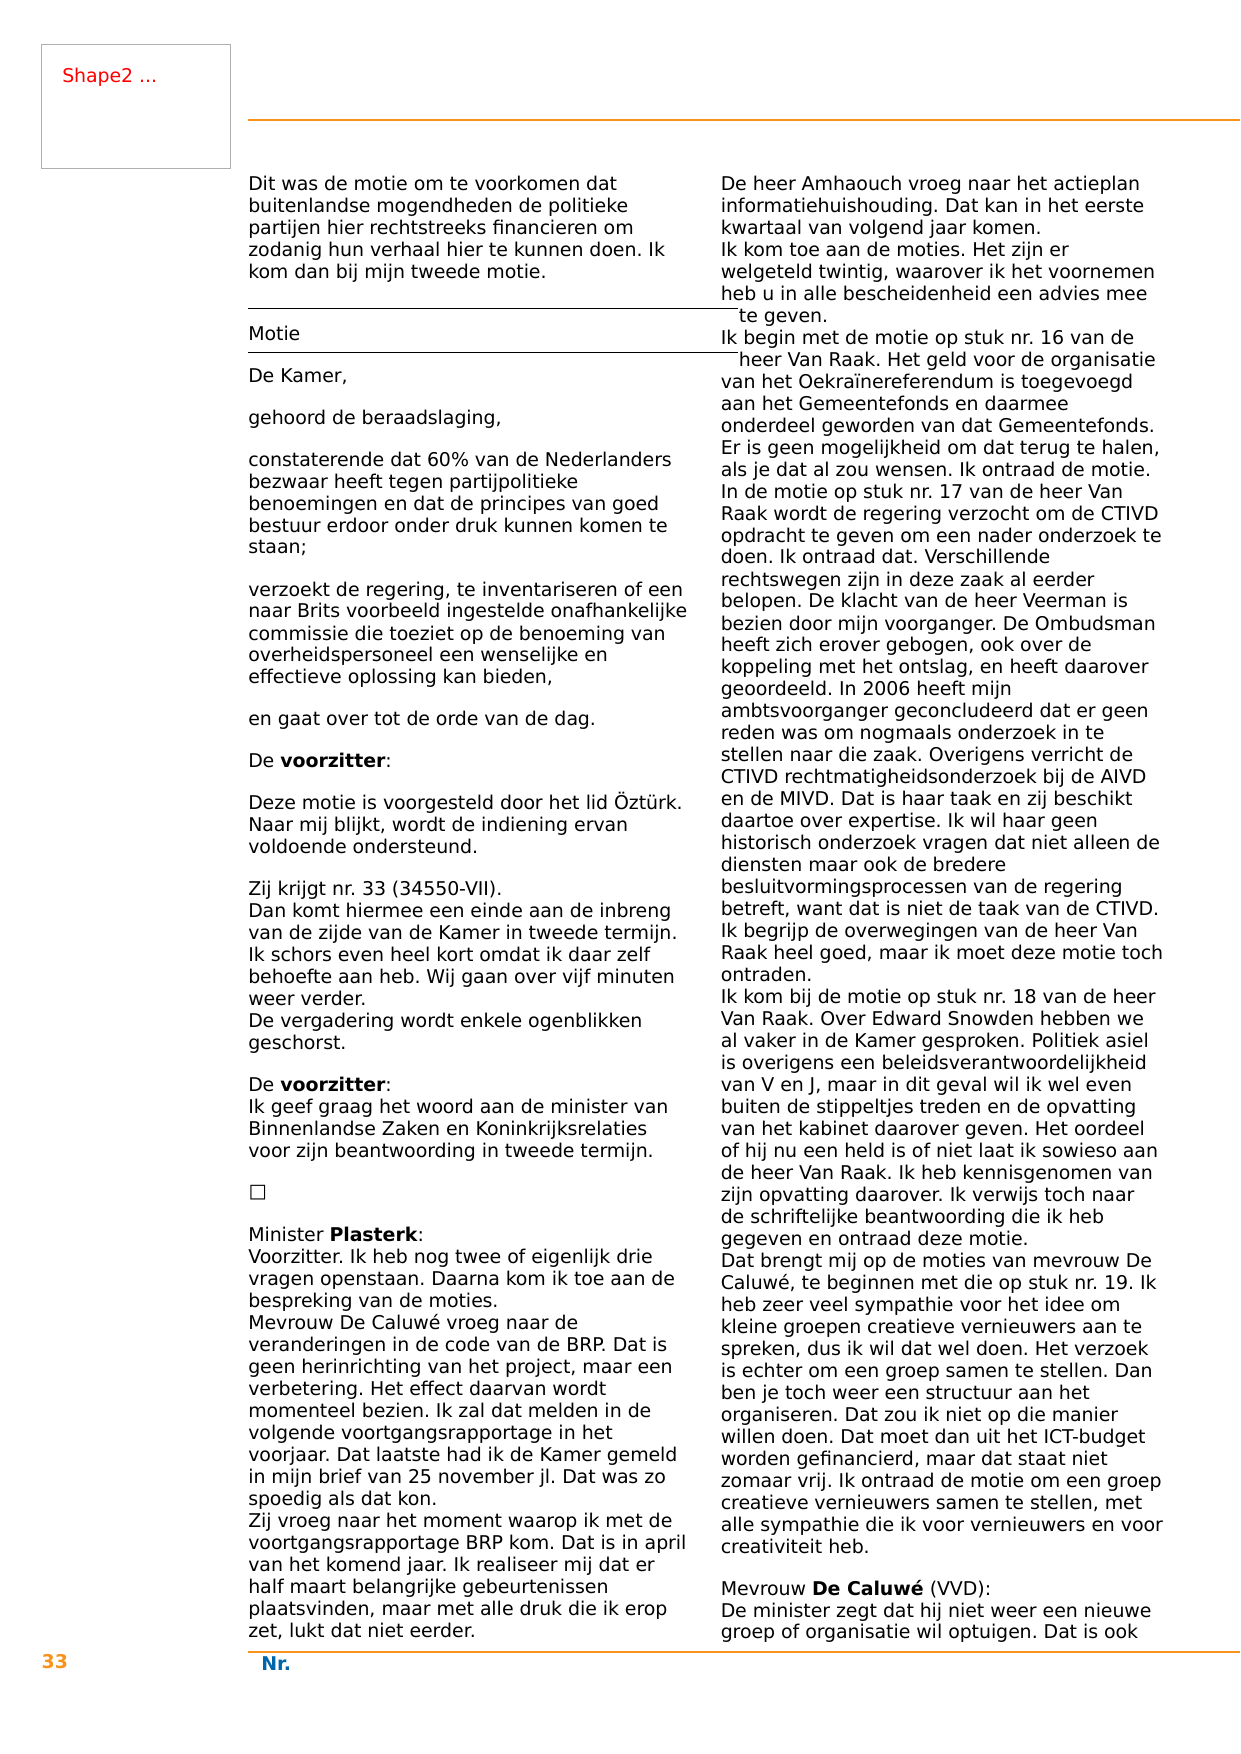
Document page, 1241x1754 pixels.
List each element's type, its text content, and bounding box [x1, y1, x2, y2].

text en gaat over tot de orde van de dag. [248, 708, 691, 730]
text Ik begin met de motie op stuk nr. 16 van de heer Van Raak. Het geld voor de organisatie van het Oekraïnereferendum is toegevoegd aan het Gemeentefonds en daarmee onderdeel geworden van dat Gemeentefonds. Er is geen mogelijkheid om dat terug te halen, als je dat al zou wensen. Ik ontraad de motie. [721, 327, 1163, 481]
text Ik geef graag het woord aan de minister van Binnenlandse Zaken en Koninkrijksrelaties voor zijn beantwoording in tweede termijn. [248, 1096, 691, 1162]
text De voorzitter: [248, 1074, 691, 1096]
text Mevrouw De Caluwé vroeg naar de veranderingen in de code van de BRP. Dat is geen herinrichting van het project, maar een verbetering. Het effect daarvan wordt momenteel bezien. Ik zal dat melden in de volgende voortgangsrapportage in het voorjaar. Dat laatste had ik de Kamer gemeld in mijn brief van 25 november jl. Dat was zo spoedig als dat kon. [248, 1312, 691, 1510]
text In de motie op stuk nr. 17 van de heer Van Raak wordt de regering verzocht om de CTIVD opdracht te geven om een nader onderzoek te doen. Ik ontraad dat. Verschillende rechtswegen zijn in deze zaak al eerder belopen. De klacht van de heer Veerman is bezien door mijn voorganger. De Ombudsman heeft zich erover gebogen, ook over de koppeling met het ontslag, en heeft daarover geoordeeld. In 2006 heeft mijn ambtsvoorganger geconcludeerd dat er geen reden was om nogmaals onderzoek in te stellen naar die zaak. Overigens verricht de CTIVD rechtmatigheidsonderzoek bij de AIVD en de MIVD. Dat is haar taak en zij beschikt daartoe over expertise. Ik wil haar geen historisch onderzoek vragen dat niet alleen de diensten maar ook de bredere besluitvormingsprocessen van de regering betreft, want dat is niet de taak van de CTIVD. Ik begrijp de overwegingen van de heer Van Raak heel goed, maar ik moet deze motie toch ontraden. [721, 481, 1163, 986]
text ⬜ [248, 1182, 691, 1204]
text Minister Plasterk: [248, 1224, 691, 1246]
text Ik kom toe aan de moties. Het zijn er welgeteld twintig, waarover ik het voornemen heb u in alle bescheidenheid een advies mee te geven. [721, 239, 1163, 327]
text Zij vroeg naar het moment waarop ik met de voortgangsrapportage BRP kom. Dat is in april van het komend jaar. Ik realiseer mij dat er half maart belangrijke gebeurtenissen plaatsvinden, maar met alle druk die ik erop zet, lukt dat niet eerder. [248, 1510, 691, 1642]
text constaterende dat 60% van de Nederlanders bezwaar heeft tegen partijpolitieke benoemingen en dat de principes van goed bestuur erdoor onder druk kunnen komen te staan; [248, 448, 691, 558]
text De minister zegt dat hij niet weer een nieuwe groep of organisatie wil optuigen. Dat is ook [721, 1599, 1163, 1643]
text Zij krijgt nr. 33 (34550-VII). [248, 878, 691, 900]
text De vergadering wordt enkele ogenblikken geschorst. [248, 1010, 691, 1054]
text Dit was de motie om te voorkomen dat buitenlandse mogendheden de politieke partijen hier rechtstreeks financieren om zodanig hun verhaal hier te kunnen doen. Ik kom dan bij mijn tweede motie. [248, 173, 691, 283]
text gehoord de beraadslaging, [248, 407, 691, 428]
text Mevrouw De Caluwé (VVD): [721, 1577, 1163, 1599]
text Voorzitter. Ik heb nog twee of eigenlijk drie vragen openstaan. Daarna kom ik toe aan de bespreking van de moties. [248, 1246, 691, 1312]
text Dat brengt mij op de moties van mevrouw De Caluwé, te beginnen met die op stuk nr. 19. Ik heb zeer veel sympathie voor het idee om kleine groepen creatieve vernieuwers aan te spreken, dus ik wil dat wel doen. Het verzoek is echter om een groep samen te stellen. Dan ben je toch weer een structuur aan het organiseren. Dat zou ik niet op die manier willen doen. Dat moet dan uit het ICT-budget worden gefinancierd, maar dat staat niet zomaar vrij. Ik ontraad de motie om een groep creatieve vernieuwers samen te stellen, met alle sympathie die ik voor vernieuwers en voor creativiteit heb. [721, 1250, 1163, 1557]
text verzoekt de regering, te inventariseren of een naar Brits voorbeeld ingestelde onafhankelijke commissie die toeziet op de benoeming van overheidspersoneel een wenselijke en effectieve oplossing kan bieden, [248, 578, 691, 688]
text Ik kom bij de motie op stuk nr. 18 van de heer Van Raak. Over Edward Snowden hebben we al vaker in de Kamer gesproken. Politiek asiel is overigens een beleidsverantwoordelijkheid van V en J, maar in dit geval wil ik wel even buiten de stippeltjes treden en de opvatting van het kabinet daarover geven. Het oordeel of hij nu een held is of niet laat ik sowieso aan de heer Van Raak. Ik heb kennisgenomen van zijn opvatting daarover. Ik verwijs toch naar de schriftelijke beantwoording die ik heb gegeven en ontraad deze motie. [721, 986, 1163, 1250]
text Motie [248, 323, 691, 344]
text Deze motie is voorgesteld door het lid Öztürk. Naar mij blijkt, wordt de indiening ervan voldoende ondersteund. [248, 792, 691, 858]
text Dan komt hiermee een einde aan de inbreng van de zijde van de Kamer in tweede termijn. Ik schors even heel kort omdat ik daar zelf behoefte aan heb. Wij gaan over vijf minuten weer verder. [248, 900, 691, 1010]
text De voorzitter: [248, 750, 691, 772]
text De Kamer, [248, 364, 691, 387]
text De heer Amhaouch vroeg naar het actieplan informatiehuishouding. Dat kan in het eerste kwartaal van volgend jaar komen. [721, 173, 1163, 239]
